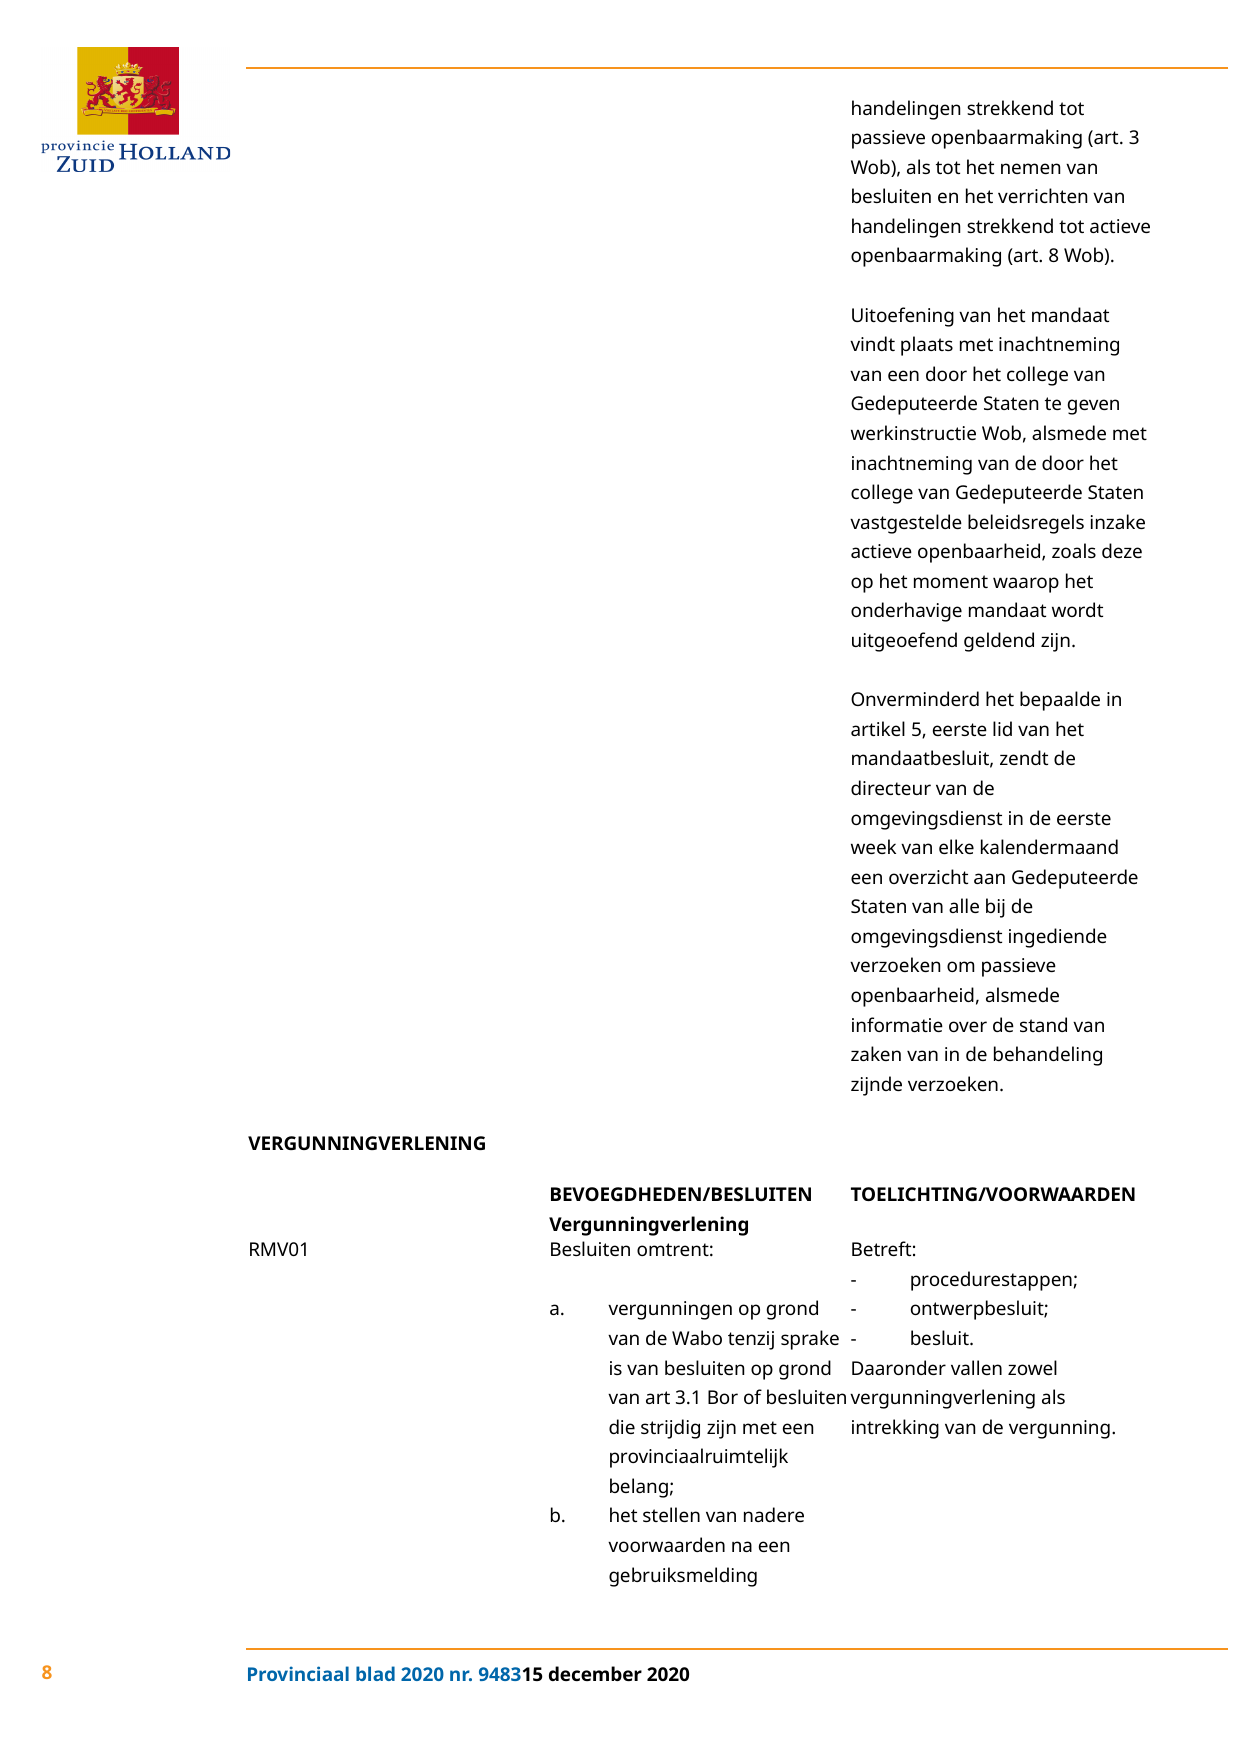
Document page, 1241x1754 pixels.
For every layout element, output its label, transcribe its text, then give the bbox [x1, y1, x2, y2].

table_cell Betreft: procedurestappen; ontwerpbesluit; besluit. Daaronder vallen zowel vergunningverlening als intrekking van de vergunning. [850, 1236, 1152, 1588]
table_cell Besluiten omtrent: vergunningen op grond van de Wabo tenzij sprake is van besluiten op grond van art 3.1 Bor of besluiten die strijdig zijn met een provinciaalruimtelijk belang; het stellen van nadere voorwaarden na een gebruiksmelding [549, 1236, 850, 1588]
table_cell [850, 1155, 1152, 1181]
table_cell BEVOEGDHEDEN/BESLUITEN Vergunningverlening [549, 1181, 850, 1236]
table_cell [248, 95, 549, 1097]
table_cell [549, 95, 850, 1097]
table_cell TOELICHTING/VOORWAARDEN [850, 1181, 1152, 1236]
table_cell [549, 1155, 850, 1181]
picture [41, 47, 231, 172]
table_header VERGUNNINGVERLENING [248, 1130, 1152, 1155]
table_cell RMV01 [248, 1236, 549, 1588]
table_cell [248, 1155, 549, 1181]
table_cell handelingen strekkend tot passieve openbaarmaking (art. 3 Wob), als tot het nemen van besluiten en het verrichten van handelingen strekkend tot actieve openbaarmaking (art. 8 Wob). Uitoefening van het mandaat vindt plaats met inachtneming van een door het college van Gedeputeerde Staten te geven werkinstructie Wob, alsmede met inachtneming van de door het college van Gedeputeerde Staten vastgestelde beleidsregels inzake actieve openbaarheid, zoals deze op het moment waarop het onderhavige mandaat wordt uitgeoefend geldend zijn. Onverminderd het bepaalde in artikel 5, eerste lid van het mandaatbesluit, zendt de directeur van de omgevingsdienst in de eerste week van elke kalendermaand een overzicht aan Gedeputeerde Staten van alle bij de omgevingsdienst ingediende verzoeken om passieve openbaarheid, alsmede informatie over de stand van zaken van in de behandeling zijnde verzoeken. [850, 95, 1152, 1097]
table_cell [248, 1181, 549, 1236]
